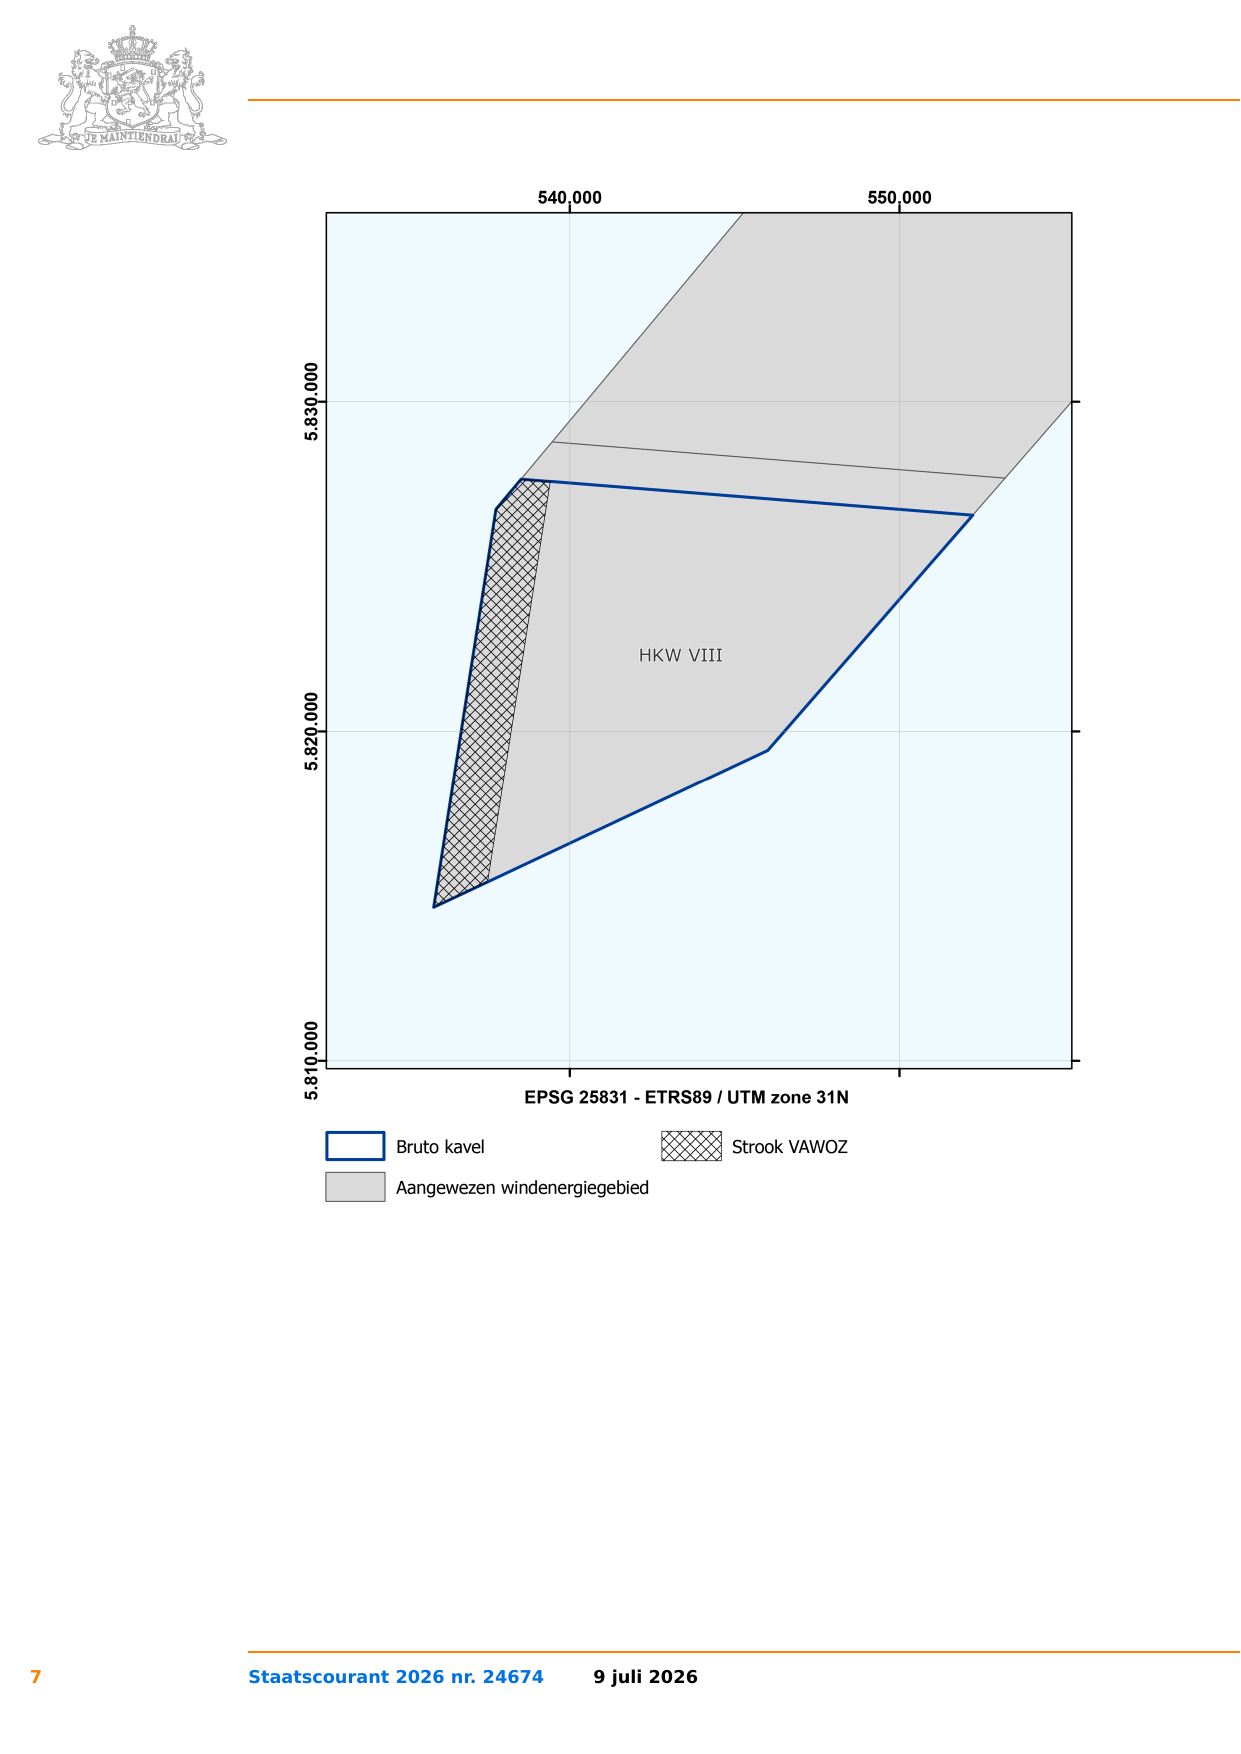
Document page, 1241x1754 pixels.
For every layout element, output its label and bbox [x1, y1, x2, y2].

picture [38, 25, 227, 150]
picture [248, 155, 1134, 1407]
